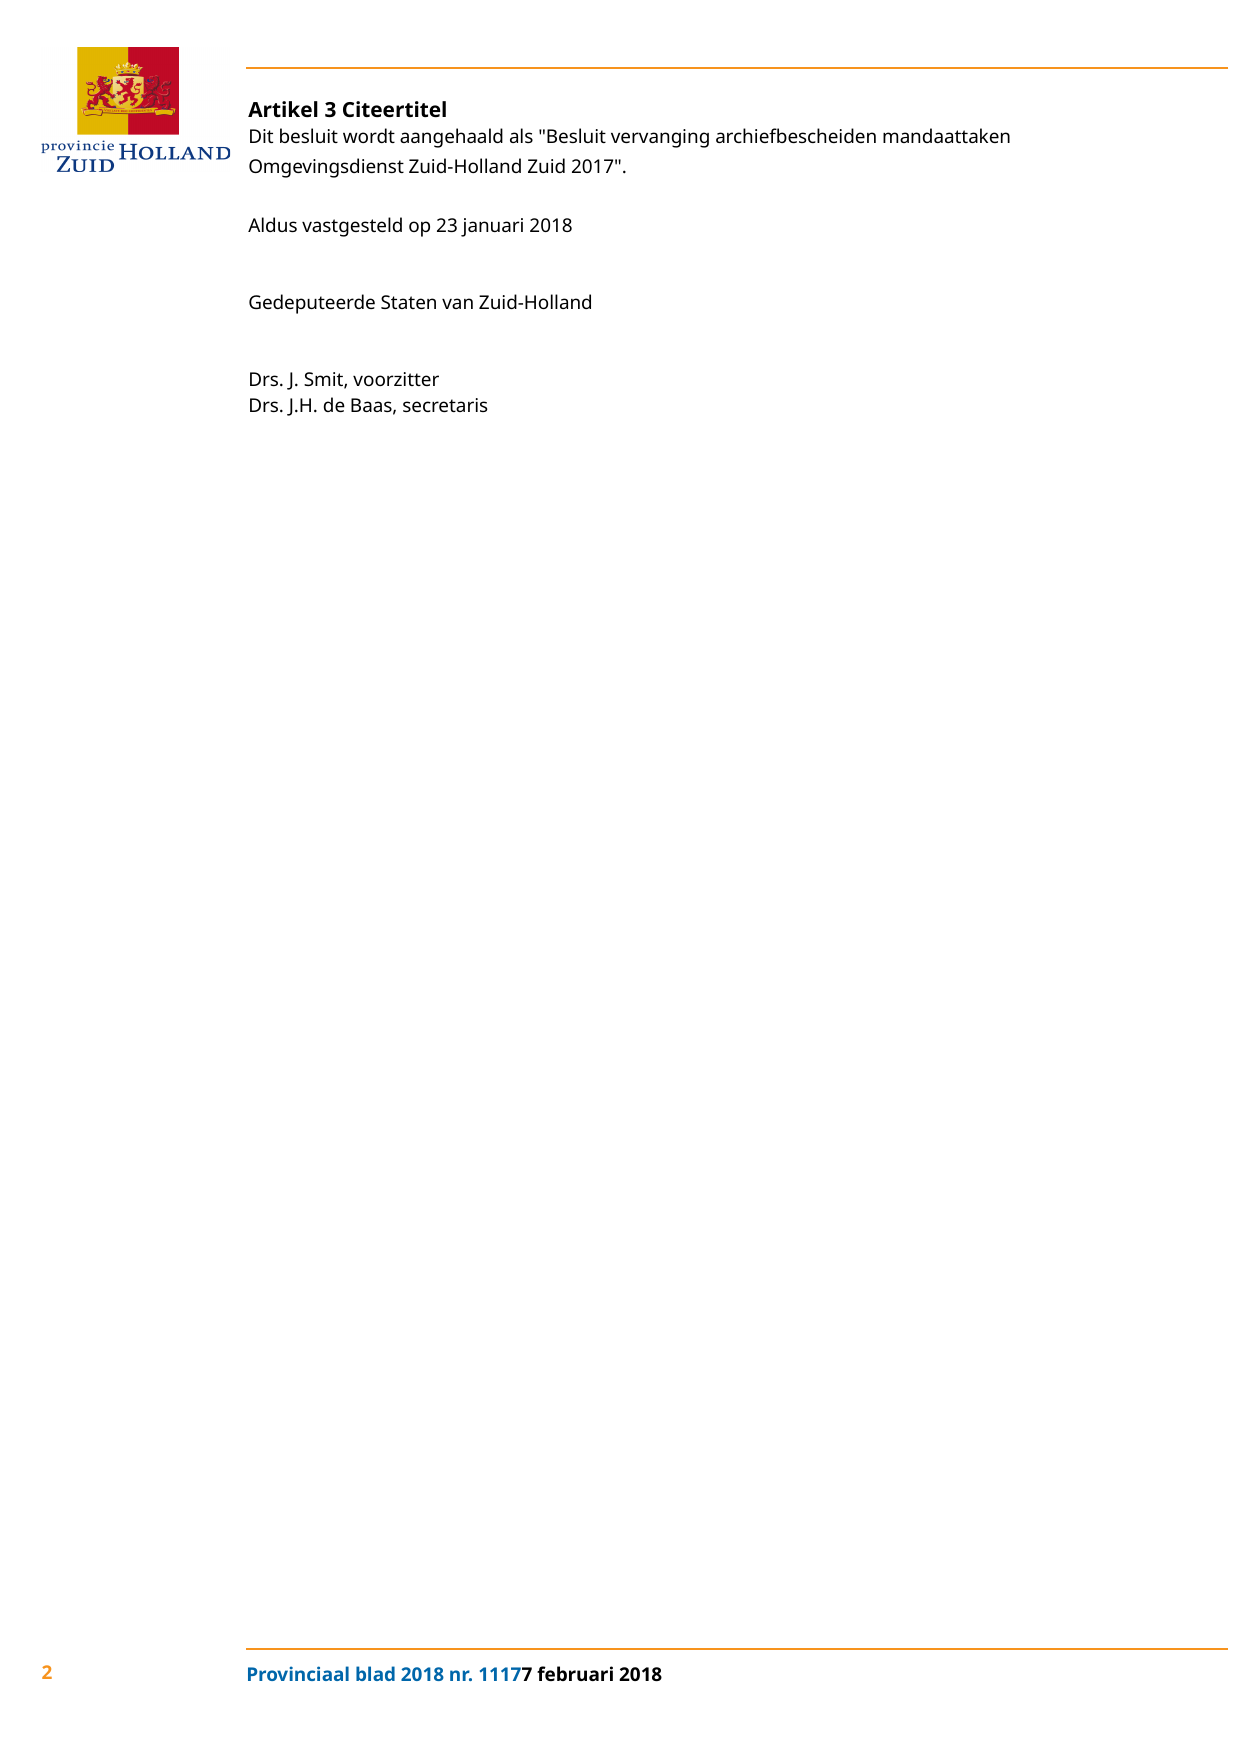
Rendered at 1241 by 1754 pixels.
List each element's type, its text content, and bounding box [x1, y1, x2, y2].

text Gedeputeerde Staten van Zuid-Holland [248, 289, 1152, 315]
text Drs. J. Smit, voorzitter [248, 366, 1152, 392]
text Dit besluit wordt aangehaald als "Besluit vervanging archiefbescheiden mandaattaken Omgevingsdienst Zuid-Holland Zuid 2017". [248, 123, 1152, 178]
picture [41, 47, 231, 172]
text Artikel 3 Citeertitel [248, 95, 1152, 123]
text Drs. J.H. de Baas, secretaris [248, 392, 1152, 418]
text Aldus vastgesteld op 23 januari 2018 [248, 212, 1152, 238]
